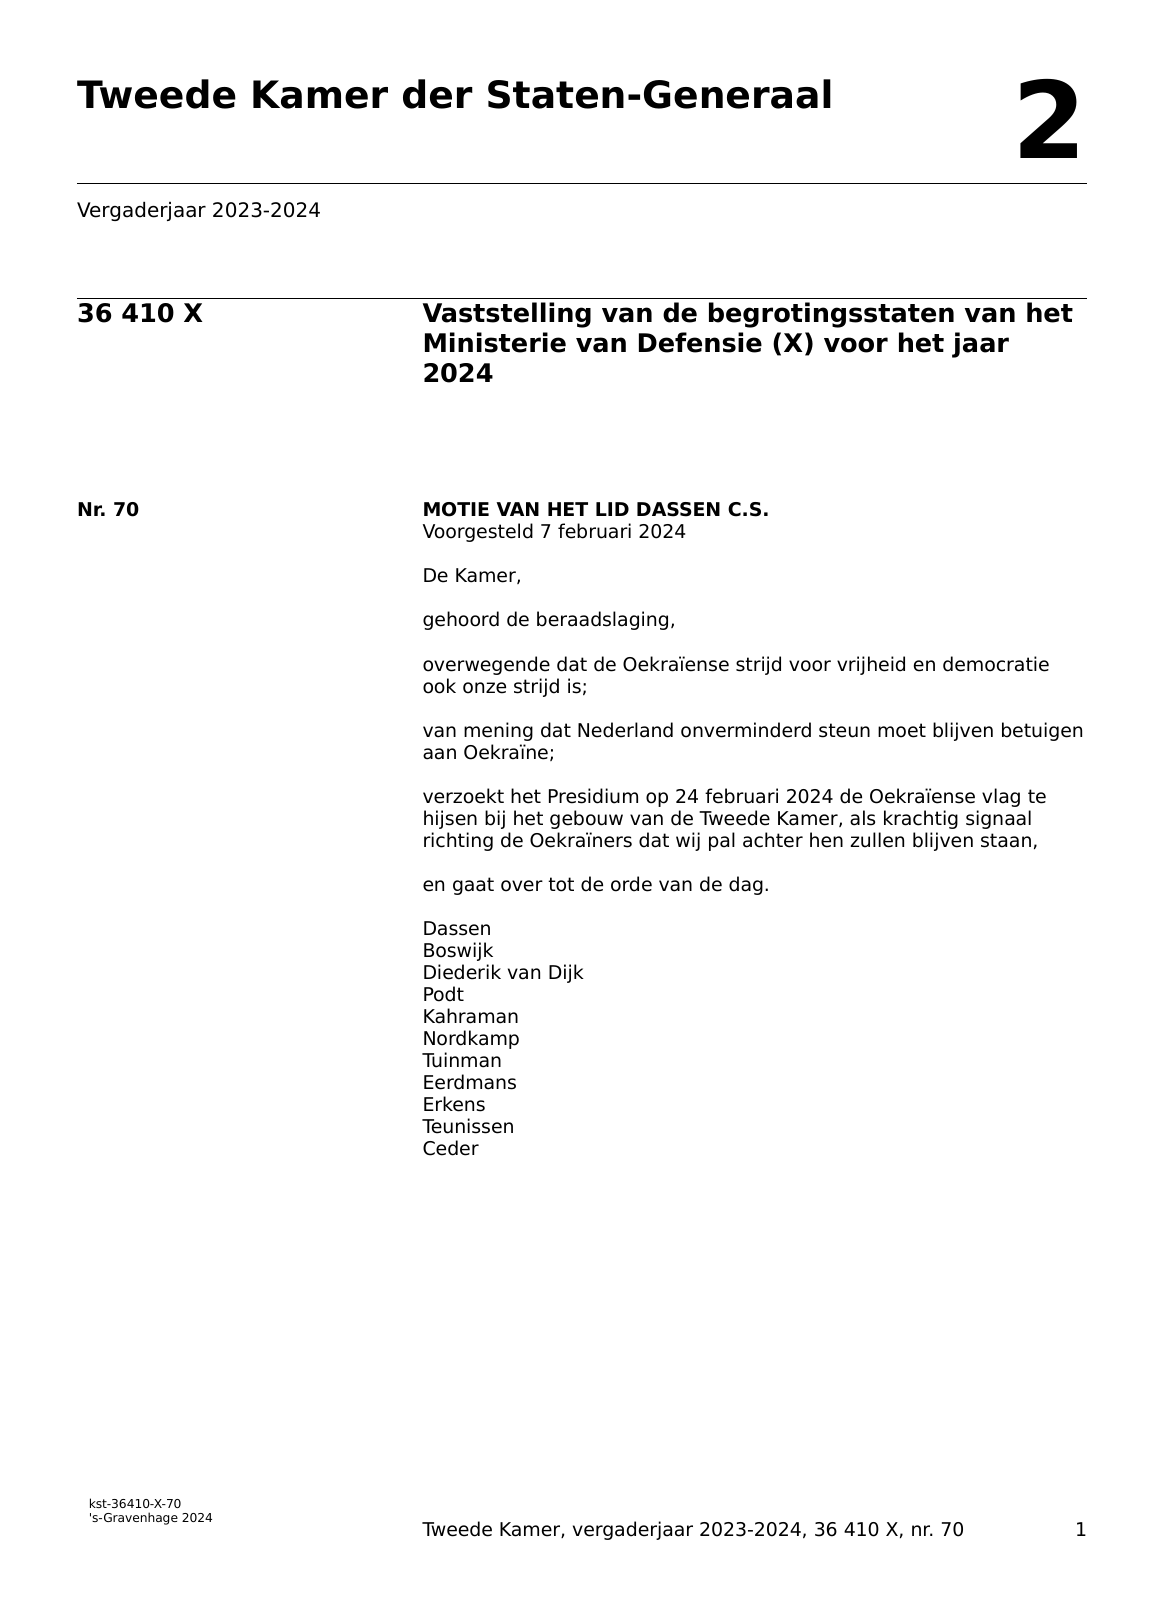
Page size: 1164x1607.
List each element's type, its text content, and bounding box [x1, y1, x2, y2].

text Podt [422, 984, 1087, 1006]
text De Kamer, [422, 565, 1087, 587]
text Dassen [422, 918, 1087, 940]
text en gaat over tot de orde van de dag. [422, 874, 1087, 896]
text Kahraman [422, 1006, 1087, 1028]
text overwegende dat de Oekraïense strijd voor vrijheid en democratie ook onze strijd is; [422, 653, 1087, 697]
text Ceder [422, 1138, 1087, 1160]
text Voorgesteld 7 februari 2024 [422, 521, 1087, 543]
text van mening dat Nederland onverminderd steun moet blijven betuigen aan Oekraïne; [422, 720, 1087, 764]
subtitle Nr. 70 MOTIE VAN HET LID DASSEN C.S. [77, 499, 1087, 521]
text Diederik van Dijk [422, 962, 1087, 984]
text Boswijk [422, 940, 1087, 962]
text Eerdmans [422, 1072, 1087, 1094]
text verzoekt het Presidium op 24 februari 2024 de Oekraïense vlag te hijsen bij het gebouw van de Tweede Kamer, als krachtig signaal richting de Oekraïners dat wij pal achter hen zullen blijven staan, [422, 786, 1087, 852]
table_header 2 [886, 59, 1087, 183]
text Nordkamp [422, 1028, 1087, 1050]
text gehoord de beraadslaging, [422, 609, 1087, 631]
table_cell Vergaderjaar 2023-2024 [77, 184, 1087, 298]
text 's-Gravenhage 2024 [88, 1511, 323, 1525]
subtitle 36 410 X Vaststelling van de begrotingsstaten van het Ministerie van Defensie (X) voor het jaar 2024 [77, 299, 1087, 388]
text Tuinman [422, 1050, 1087, 1072]
text Teunissen [422, 1116, 1087, 1138]
text Erkens [422, 1094, 1087, 1116]
text kst-36410-X-70 [88, 1497, 323, 1511]
table_header Tweede Kamer der Staten-Generaal [77, 59, 886, 183]
